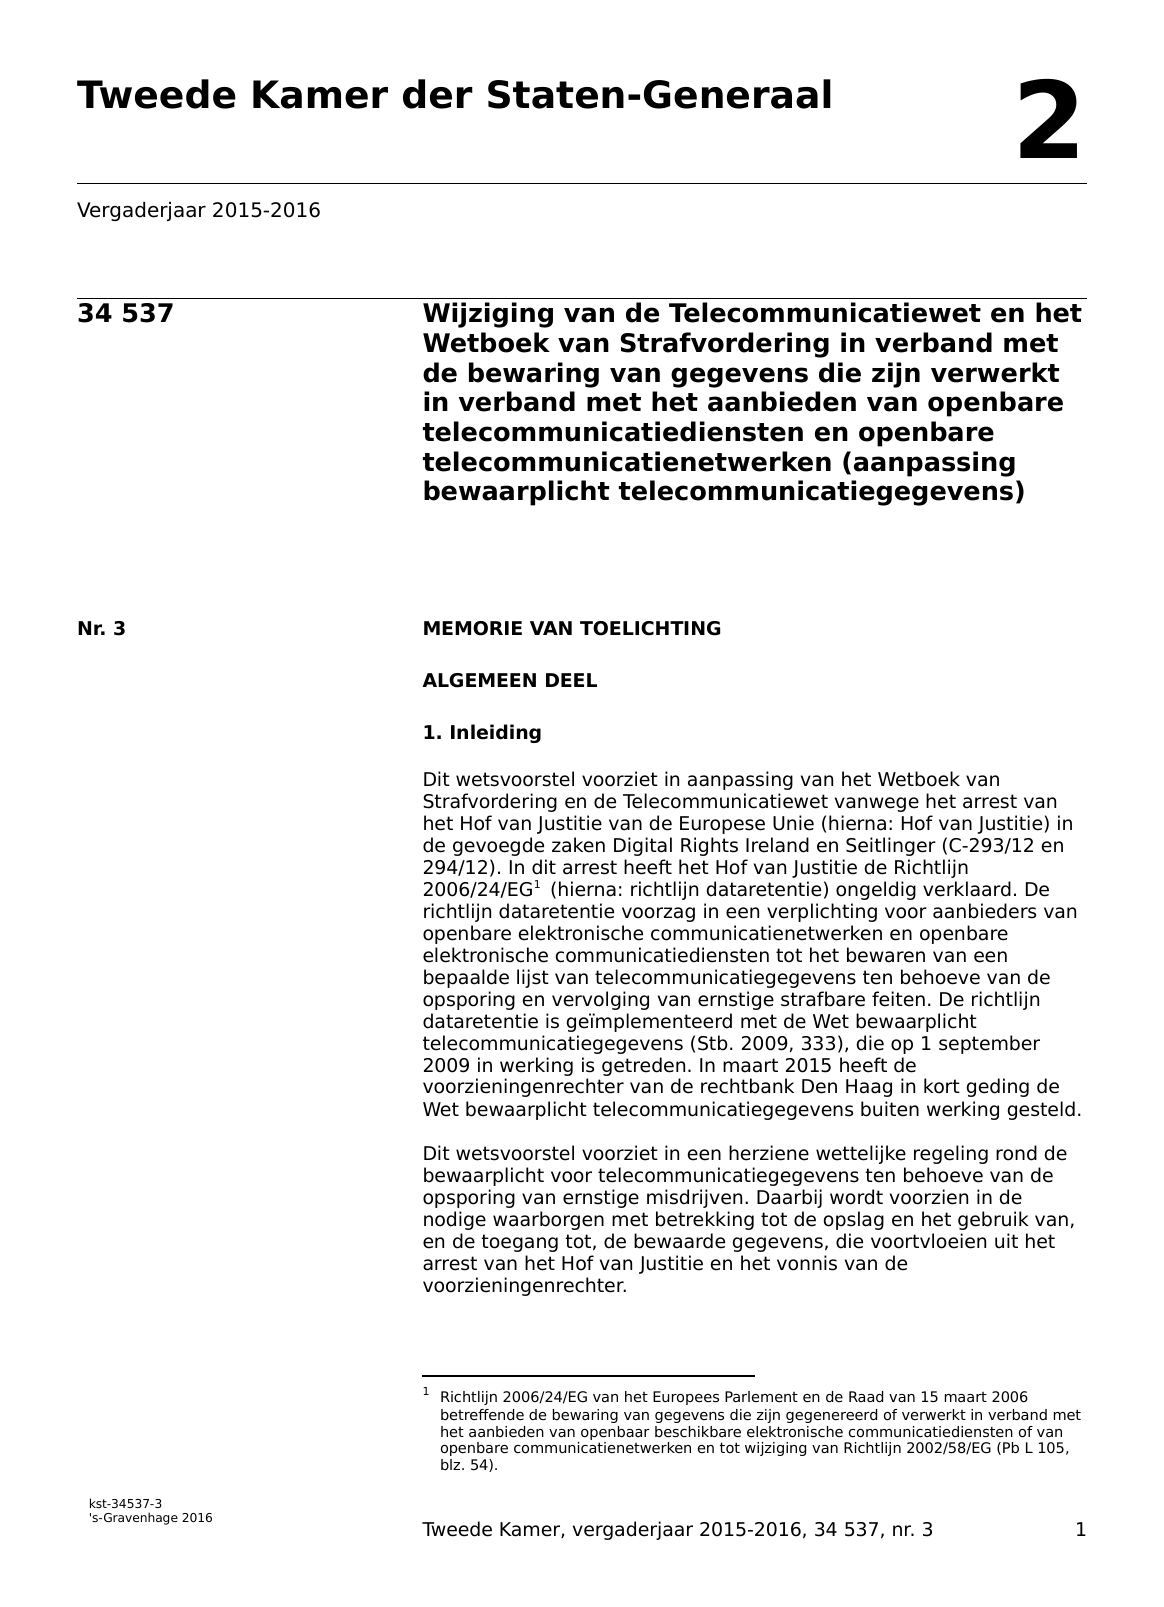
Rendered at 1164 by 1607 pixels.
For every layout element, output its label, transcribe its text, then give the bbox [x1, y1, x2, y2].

text Richtlijn 2006/24/EG van het Europees Parlement en de Raad van 15 maart 2006 betreffende de bewaring van gegevens die zijn gegenereerd of verwerkt in verband met het aanbieden van openbaar beschikbare elektronische communicatiediensten of van openbare communicatienetwerken en tot wijziging van Richtlijn 2002/58/EG (Pb L 105, blz. 54). [422, 1385, 1087, 1474]
text kst-34537-3 [88, 1497, 323, 1511]
text Dit wetsvoorstel voorziet in aanpassing van het Wetboek van Strafvordering en de Telecommunicatiewet vanwege het arrest van het Hof van Justitie van de Europese Unie (hierna: Hof van Justitie) in de gevoegde zaken Digital Rights Ireland en Seitlinger (C-293/12 en 294/12). In dit arrest heeft het Hof van Justitie de Richtlijn 2006/24/EG (hierna: richtlijn dataretentie) ongeldig verklaard. De richtlijn dataretentie voorzag in een verplichting voor aanbieders van openbare elektronische communicatienetwerken en openbare elektronische communicatiediensten tot het bewaren van een bepaalde lijst van telecommunicatiegegevens ten behoeve van de opsporing en vervolging van ernstige strafbare feiten. De richtlijn dataretentie is geïmplementeerd met de Wet bewaarplicht telecommunicatiegegevens (Stb. 2009, 333), die op 1 september 2009 in werking is getreden. In maart 2015 heeft de voorzieningenrechter van de rechtbank Den Haag in kort geding de Wet bewaarplicht telecommunicatiegegevens buiten werking gesteld. [422, 769, 1087, 1120]
text 's-Gravenhage 2016 [88, 1511, 323, 1525]
subtitle Nr. 3 MEMORIE VAN TOELICHTING [77, 618, 1087, 640]
table_header 2 [886, 59, 1087, 183]
table_cell Vergaderjaar 2015-2016 [77, 184, 1087, 298]
subtitle 1. Inleiding [422, 722, 1087, 744]
table_header Tweede Kamer der Staten-Generaal [77, 59, 886, 183]
subtitle ALGEMEEN DEEL [422, 670, 1087, 692]
text Dit wetsvoorstel voorziet in een herziene wettelijke regeling rond de bewaarplicht voor telecommunicatiegegevens ten behoeve van de opsporing van ernstige misdrijven. Daarbij wordt voorzien in de nodige waarborgen met betrekking tot de opslag en het gebruik van, en de toegang tot, de bewaarde gegevens, die voortvloeien uit het arrest van het Hof van Justitie en het vonnis van de voorzieningenrechter. [422, 1143, 1087, 1296]
subtitle 34 537 Wijziging van de Telecommunicatiewet en het Wetboek van Strafvordering in verband met de bewaring van gegevens die zijn verwerkt in verband met het aanbieden van openbare telecommunicatiediensten en openbare telecommunicatienetwerken (aanpassing bewaarplicht telecommunicatiegegevens) [77, 299, 1087, 507]
